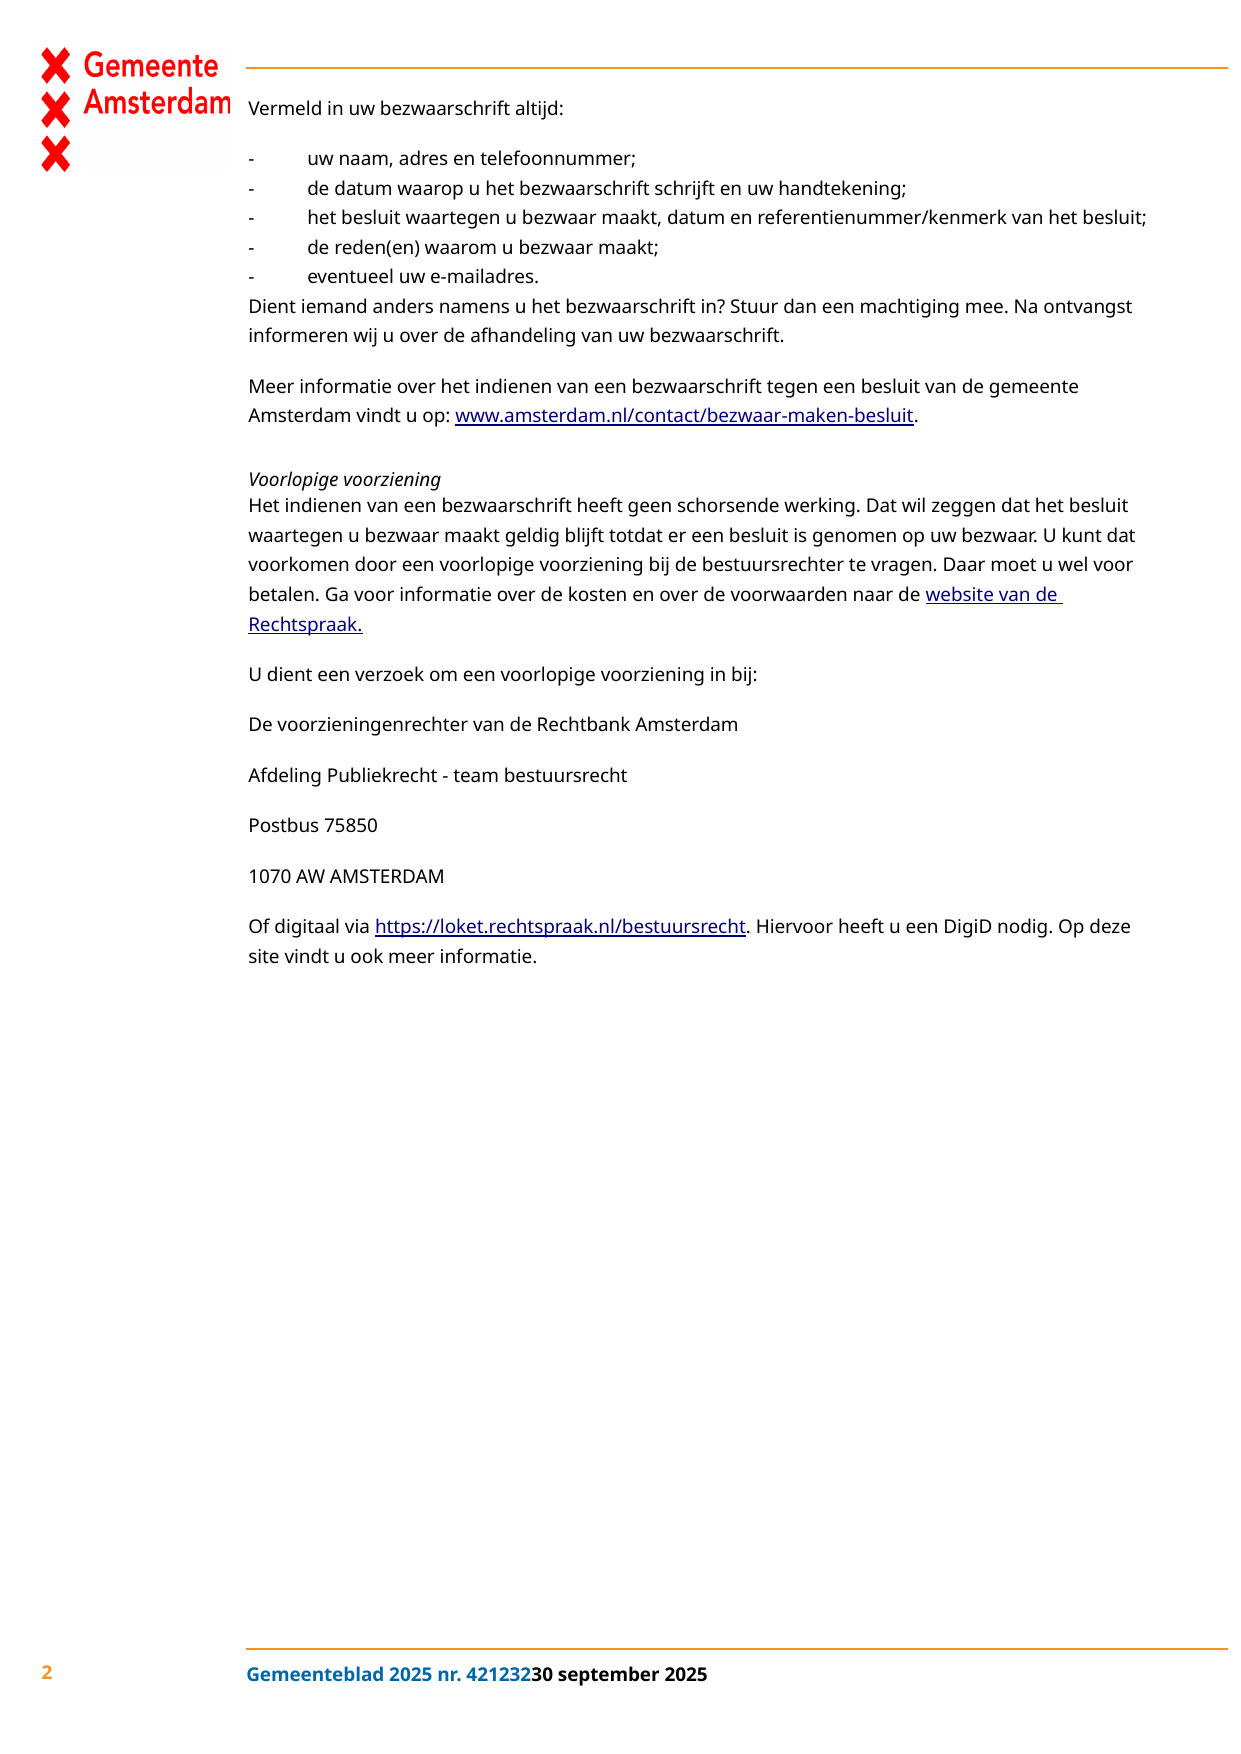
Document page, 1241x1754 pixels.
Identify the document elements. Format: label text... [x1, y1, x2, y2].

text 1070 AW AMSTERDAM [248, 863, 1152, 888]
list uw naam, adres en telefoonnummer; [248, 145, 1152, 171]
text Of digitaal via https://loket.rechtspraak.nl/bestuursrecht. Hiervoor heeft u een DigiD nodig. Op deze site vindt u ook meer informatie. [248, 913, 1152, 968]
text De voorzieningenrechter van de Rechtbank Amsterdam [248, 712, 1152, 737]
text Vermeld in uw bezwaarschrift altijd: [248, 95, 1152, 121]
text Voorlopige voorziening [248, 467, 1152, 492]
picture [41, 47, 231, 172]
list de datum waarop u het bezwaarschrift schrijft en uw handtekening; [248, 175, 1152, 201]
text Het indienen van een bezwaarschrift heeft geen schorsende werking. Dat wil zeggen dat het besluit waartegen u bezwaar maakt geldig blijft totdat er een besluit is genomen op uw bezwaar. U kunt dat voorkomen door een voorlopige voorziening bij de bestuursrechter te vragen. Daar moet u wel voor betalen. Ga voor informatie over de kosten en over de voorwaarden naar de website van de Rechtspraak. [248, 492, 1152, 636]
text Dient iemand anders namens u het bezwaarschrift in? Stuur dan een machtiging mee. Na ontvangst informeren wij u over de afhandeling van uw bezwaarschrift. [248, 293, 1152, 348]
list eventueel uw e-mailadres. [248, 263, 1152, 289]
list het besluit waartegen u bezwaar maakt, datum en referentienummer/kenmerk van het besluit; [248, 204, 1152, 230]
text U dient een verzoek om een voorlopige voorziening in bij: [248, 661, 1152, 687]
list de reden(en) waarom u bezwaar maakt; [248, 234, 1152, 260]
text Afdeling Publiekrecht - team bestuursrecht [248, 762, 1152, 788]
text Postbus 75850 [248, 812, 1152, 838]
text Meer informatie over het indienen van een bezwaarschrift tegen een besluit van de gemeente Amsterdam vindt u op: www.amsterdam.nl/contact/bezwaar-maken-besluit. [248, 373, 1152, 428]
